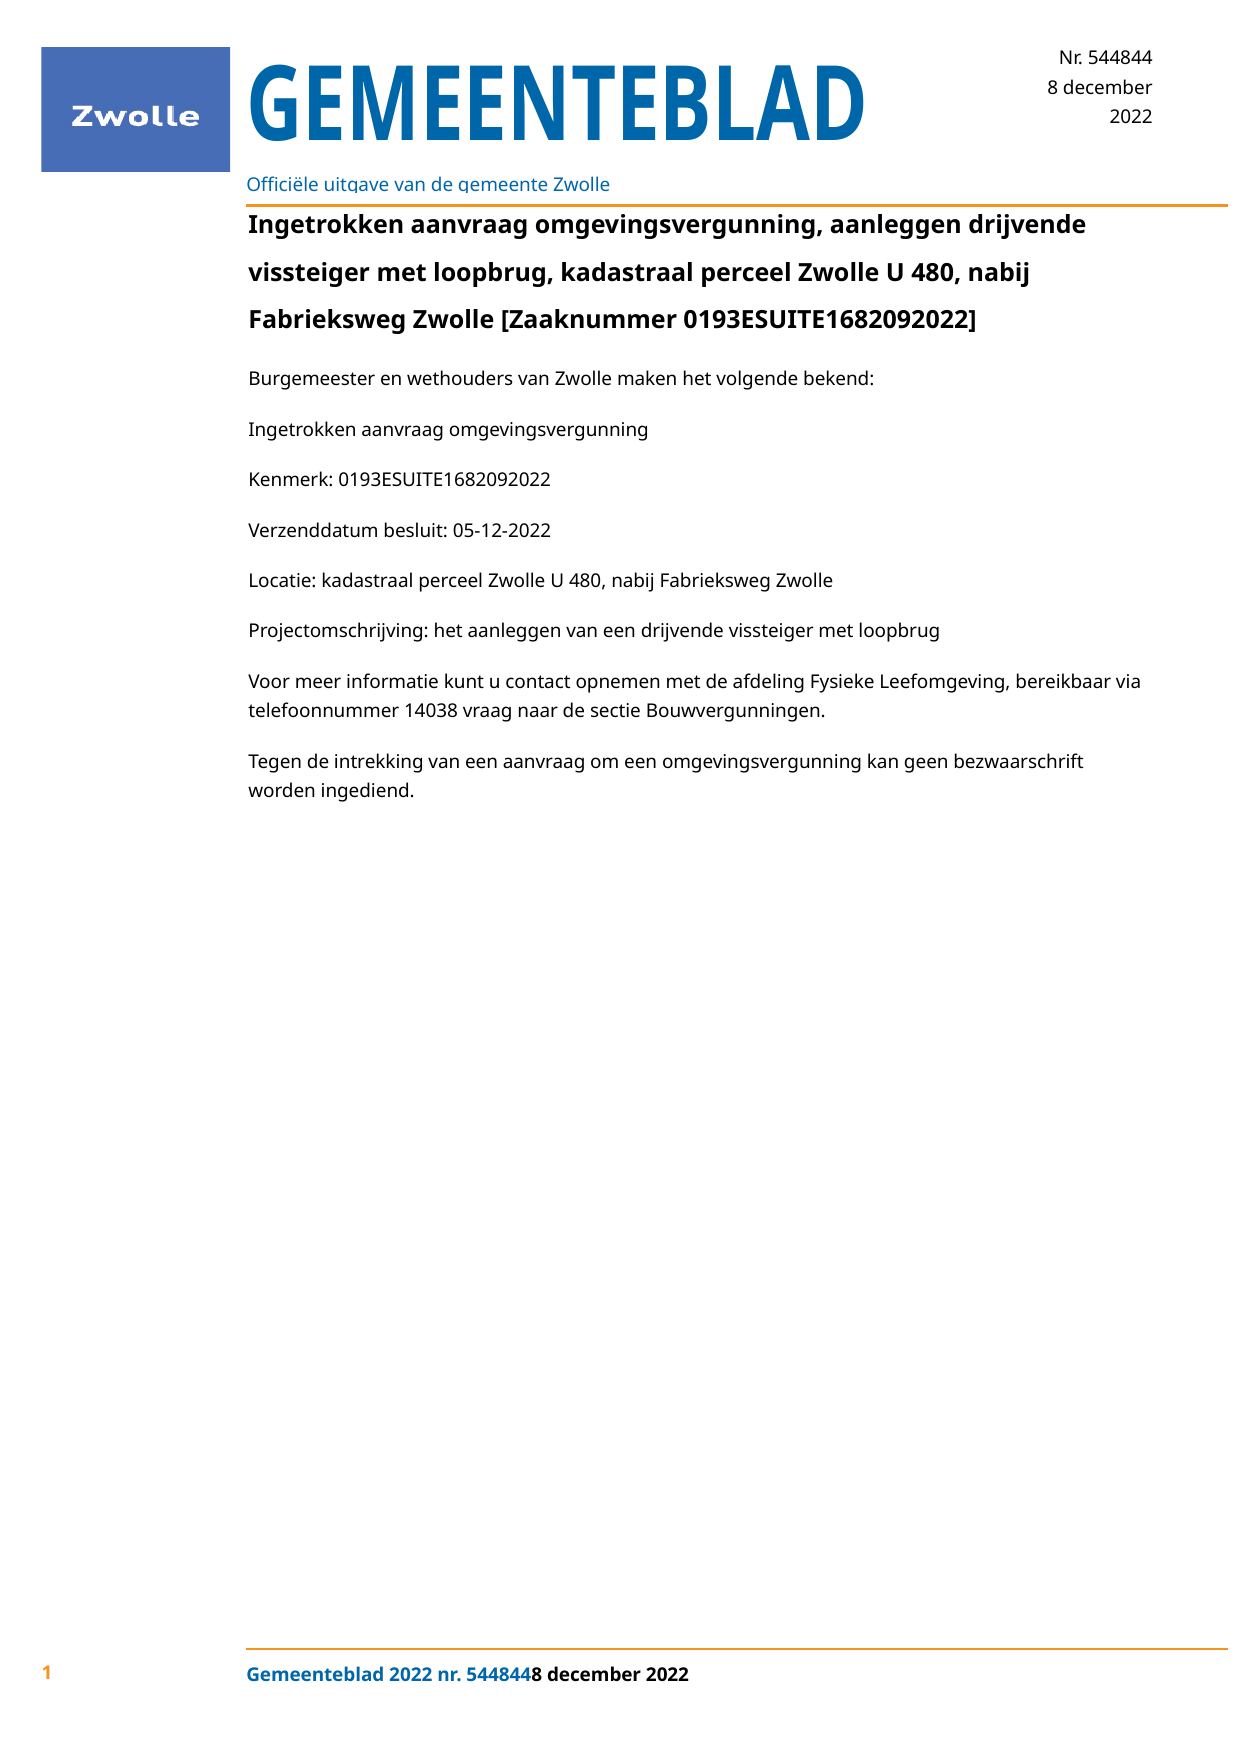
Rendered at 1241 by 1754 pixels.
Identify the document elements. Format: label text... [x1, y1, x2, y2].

text Projectomschrijving: het aanleggen van een drijvende vissteiger met loopbrug [248, 618, 1152, 643]
text Voor meer informatie kunt u contact opnemen met de afdeling Fysieke Leefomgeving, bereikbaar via telefoonnummer 14038 vraag naar de sectie Bouwvergunningen. [248, 668, 1152, 723]
text Ingetrokken aanvraag omgevingsvergunning, aanleggen drijvende vissteiger met loopbrug, kadastraal perceel Zwolle U 480, nabij Fabrieksweg Zwolle [Zaaknummer 0193ESUITE1682092022] [248, 207, 1152, 336]
picture [41, 47, 231, 172]
text Verzenddatum besluit: 05-12-2022 [248, 517, 1152, 542]
text Locatie: kadastraal perceel Zwolle U 480, nabij Fabrieksweg Zwolle [248, 567, 1152, 593]
text Kenmerk: 0193ESUITE1682092022 [248, 466, 1152, 492]
text Tegen de intrekking van een aanvraag om een omgevingsvergunning kan geen bezwaarschrift worden ingediend. [248, 748, 1152, 803]
text Burgemeester en wethouders van Zwolle maken het volgende bekend: [248, 366, 1152, 391]
text Ingetrokken aanvraag omgevingsvergunning [248, 416, 1152, 442]
